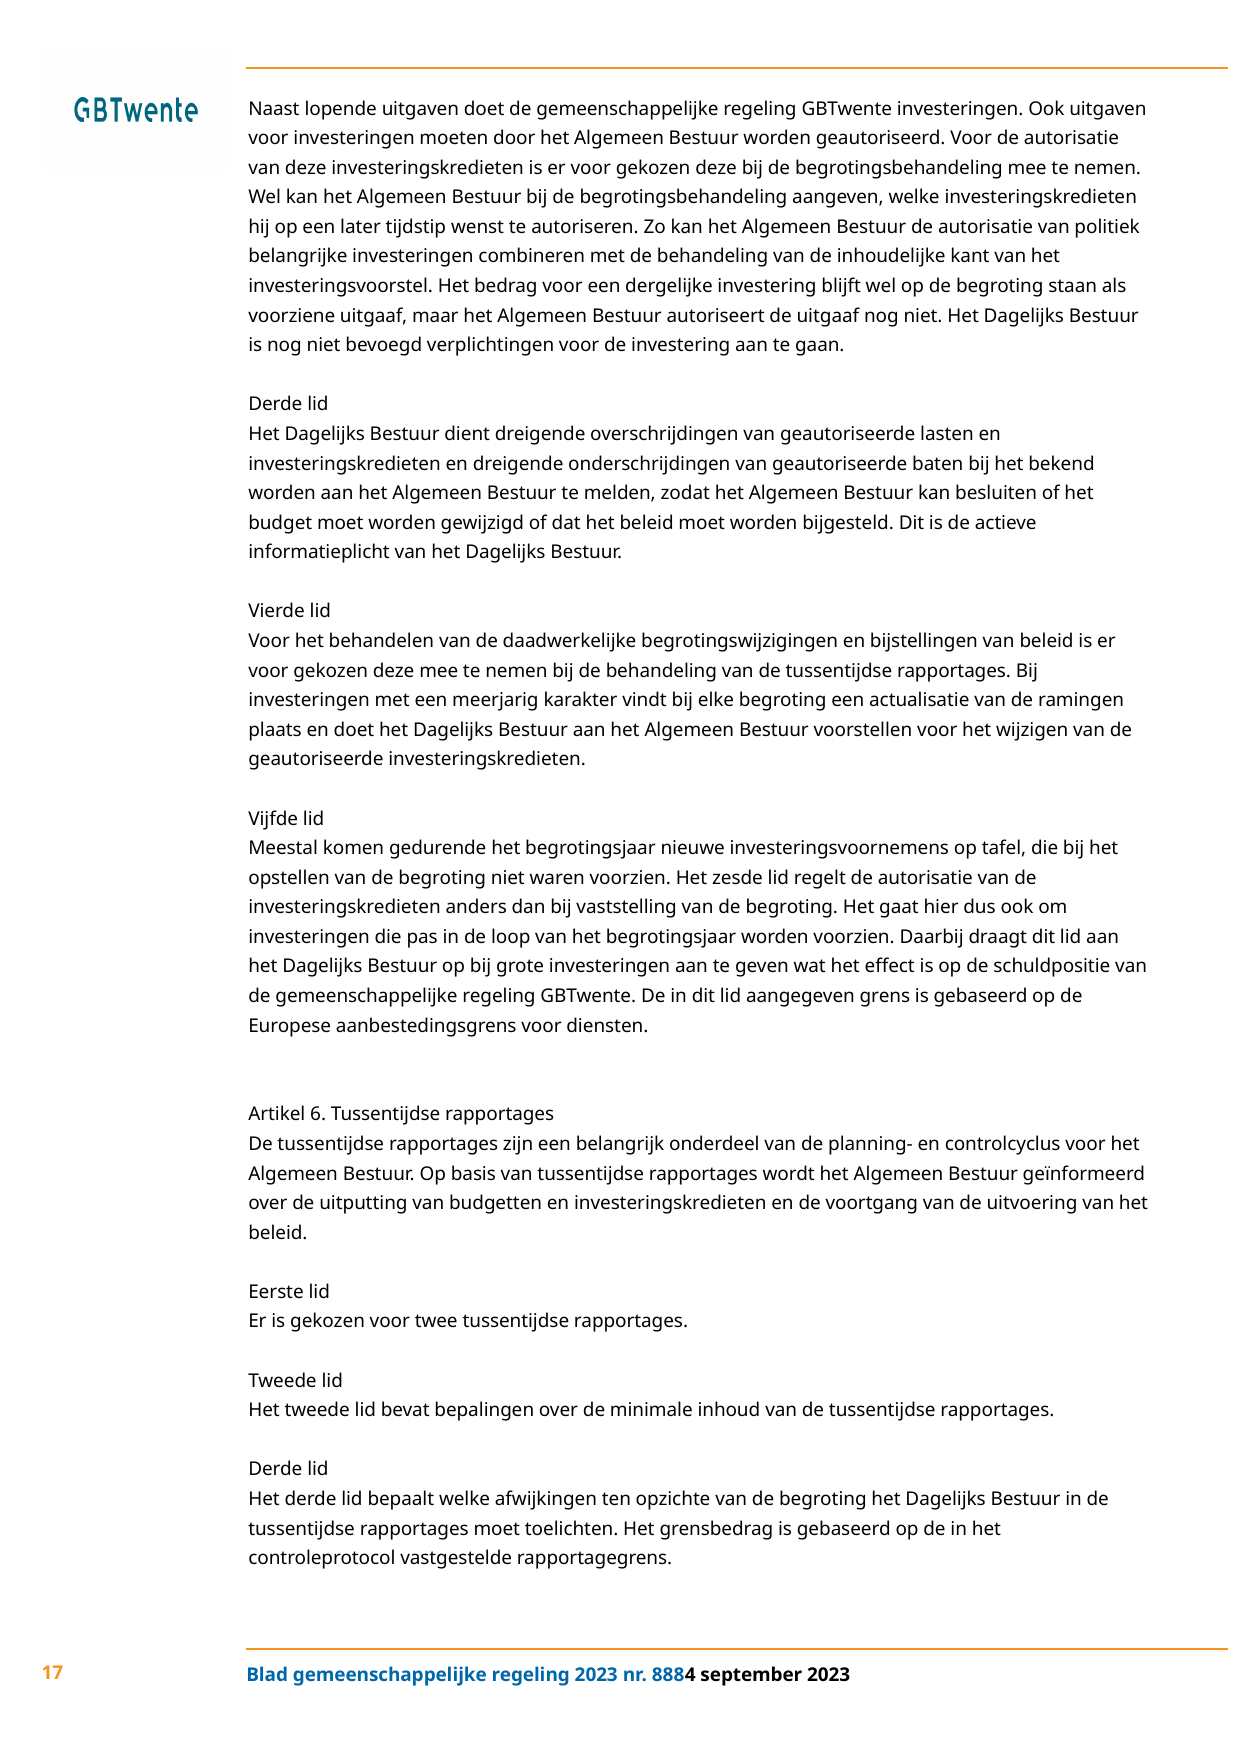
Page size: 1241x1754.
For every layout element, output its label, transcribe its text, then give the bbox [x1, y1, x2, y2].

text Naast lopende uitgaven doet de gemeenschappelijke regeling GBTwente investeringen. Ook uitgaven voor investeringen moeten door het Algemeen Bestuur worden geautoriseerd. Voor de autorisatie van deze investeringskredieten is er voor gekozen deze bij de begrotingsbehandeling mee te nemen. Wel kan het Algemeen Bestuur bij de begrotingsbehandeling aangeven, welke investeringskredieten hij op een later tijdstip wenst te autoriseren. Zo kan het Algemeen Bestuur de autorisatie van politiek belangrijke investeringen combineren met de behandeling van de inhoudelijke kant van het investeringsvoorstel. Het bedrag voor een dergelijke investering blijft wel op de begroting staan als voorziene uitgaaf, maar het Algemeen Bestuur autoriseert de uitgaaf nog niet. Het Dagelijks Bestuur is nog niet bevoegd verplichtingen voor de investering aan te gaan. [248, 95, 1152, 357]
text Het tweede lid bevat bepalingen over de minimale inhoud van de tussentijdse rapportages. [248, 1396, 1152, 1422]
text Er is gekozen voor twee tussentijdse rapportages. [248, 1308, 1152, 1333]
text Tweede lid [248, 1367, 1152, 1393]
text Derde lid [248, 1456, 1152, 1481]
text Derde lid [248, 391, 1152, 416]
text Het derde lid bepaalt welke afwijkingen ten opzichte van de begroting het Dagelijks Bestuur in de tussentijdse rapportages moet toelichten. Het grensbedrag is gebaseerd op de in het controleprotocol vastgestelde rapportagegrens. [248, 1485, 1152, 1570]
text Meestal komen gedurende het begrotingsjaar nieuwe investeringsvoornemens op tafel, die bij het opstellen van de begroting niet waren voorzien. Het zesde lid regelt de autorisatie van de investeringskredieten anders dan bij vaststelling van de begroting. Het gaat hier dus ook om investeringen die pas in de loop van het begrotingsjaar worden voorzien. Daarbij draagt dit lid aan het Dagelijks Bestuur op bij grote investeringen aan te geven wat het effect is op de schuldpositie van de gemeenschappelijke regeling GBTwente. De in dit lid aangegeven grens is gebaseerd op de Europese aanbestedingsgrens voor diensten. [248, 834, 1152, 1038]
text Artikel 6. Tussentijdse rapportages [248, 1101, 1152, 1126]
text Eerste lid [248, 1278, 1152, 1304]
picture [41, 47, 231, 172]
text Voor het behandelen van de daadwerkelijke begrotingswijzigingen en bijstellingen van beleid is er voor gekozen deze mee te nemen bij de behandeling van de tussentijdse rapportages. Bij investeringen met een meerjarig karakter vindt bij elke begroting een actualisatie van de ramingen plaats en doet het Dagelijks Bestuur aan het Algemeen Bestuur voorstellen voor het wijzigen van de geautoriseerde investeringskredieten. [248, 627, 1152, 771]
text Vijfde lid [248, 805, 1152, 831]
text De tussentijdse rapportages zijn een belangrijk onderdeel van de planning- en controlcyclus voor het Algemeen Bestuur. Op basis van tussentijdse rapportages wordt het Algemeen Bestuur geïnformeerd over de uitputting van budgetten en investeringskredieten en de voortgang van de uitvoering van het beleid. [248, 1130, 1152, 1245]
text Het Dagelijks Bestuur dient dreigende overschrijdingen van geautoriseerde lasten en investeringskredieten en dreigende onderschrijdingen van geautoriseerde baten bij het bekend worden aan het Algemeen Bestuur te melden, zodat het Algemeen Bestuur kan besluiten of het budget moet worden gewijzigd of dat het beleid moet worden bijgesteld. Dit is de actieve informatieplicht van het Dagelijks Bestuur. [248, 420, 1152, 564]
text Vierde lid [248, 598, 1152, 623]
